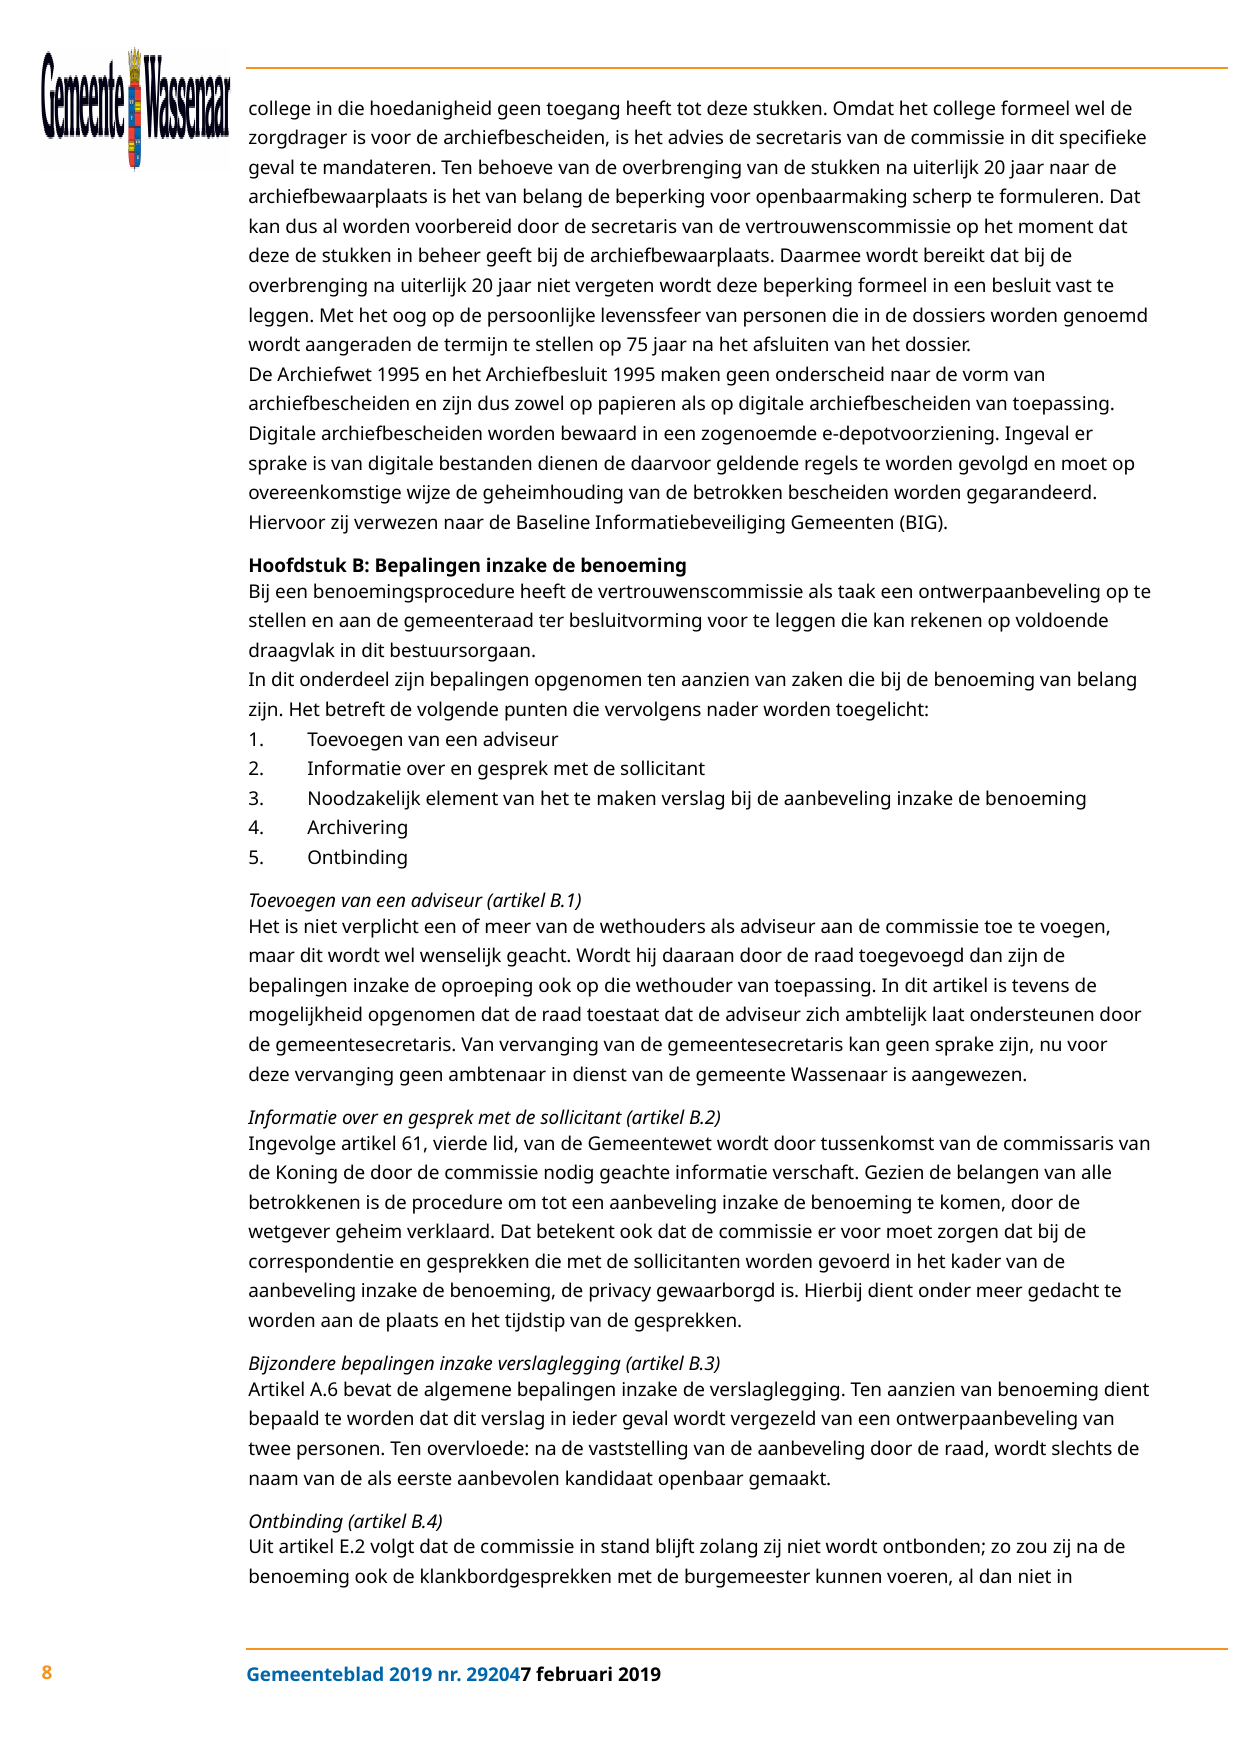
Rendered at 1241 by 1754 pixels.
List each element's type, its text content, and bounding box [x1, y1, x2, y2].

text Het is niet verplicht een of meer van de wethouders als adviseur aan de commissie toe te voegen, maar dit wordt wel wenselijk geacht. Wordt hij daaraan door de raad toegevoegd dan zijn de bepalingen inzake de oproeping ook op die wethouder van toepassing. In dit artikel is tevens de mogelijkheid opgenomen dat de raad toestaat dat de adviseur zich ambtelijk laat ondersteunen door de gemeentesecretaris. Van vervanging van de gemeentesecretaris kan geen sprake zijn, nu voor deze vervanging geen ambtenaar in dienst van de gemeente Wassenaar is aangewezen. [248, 913, 1152, 1087]
list Toevoegen van een adviseur [248, 726, 1152, 751]
text college in die hoedanigheid geen toegang heeft tot deze stukken. Omdat het college formeel wel de zorgdrager is voor de archiefbescheiden, is het advies de secretaris van de commissie in dit specifieke geval te mandateren. Ten behoeve van de overbrenging van de stukken na uiterlijk 20 jaar naar de archiefbewaarplaats is het van belang de beperking voor openbaarmaking scherp te formuleren. Dat kan dus al worden voorbereid door de secretaris van de vertrouwenscommissie op het moment dat deze de stukken in beheer geeft bij de archiefbewaarplaats. Daarmee wordt bereikt dat bij de overbrenging na uiterlijk 20 jaar niet vergeten wordt deze beperking formeel in een besluit vast te leggen. Met het oog op de persoonlijke levenssfeer van personen die in de dossiers worden genoemd wordt aangeraden de termijn te stellen op 75 jaar na het afsluiten van het dossier. [248, 95, 1152, 357]
list Noodzakelijk element van het te maken verslag bij de aanbeveling inzake de benoeming [248, 785, 1152, 811]
text Bijzondere bepalingen inzake verslaglegging (artikel B.3) [248, 1350, 1152, 1376]
list Archivering [248, 814, 1152, 840]
text Uit artikel E.2 volgt dat de commissie in stand blijft zolang zij niet wordt ontbonden; zo zou zij na de benoeming ook de klankbordgesprekken met de burgemeester kunnen voeren, al dan niet in [248, 1534, 1152, 1589]
text Informatie over en gesprek met de sollicitant (artikel B.2) [248, 1104, 1152, 1130]
text Artikel A.6 bevat de algemene bepalingen inzake de verslaglegging. Ten aanzien van benoeming dient bepaald te worden dat dit verslag in ieder geval wordt vergezeld van een ontwerpaanbeveling van twee personen. Ten overvloede: na de vaststelling van de aanbeveling door de raad, wordt slechts de naam van de als eerste aanbevolen kandidaat openbaar gemaakt. [248, 1376, 1152, 1491]
text Hoofdstuk B: Bepalingen inzake de benoeming [248, 552, 1152, 578]
picture [41, 47, 231, 172]
text De Archiefwet 1995 en het Archiefbesluit 1995 maken geen onderscheid naar de vorm van archiefbescheiden en zijn dus zowel op papieren als op digitale archiefbescheiden van toepassing. Digitale archiefbescheiden worden bewaard in een zogenoemde e-depotvoorziening. Ingeval er sprake is van digitale bestanden dienen de daarvoor geldende regels te worden gevolgd en moet op overeenkomstige wijze de geheimhouding van de betrokken bescheiden worden gegarandeerd. Hiervoor zij verwezen naar de Baseline Informatiebeveiliging Gemeenten (BIG). [248, 361, 1152, 535]
text In dit onderdeel zijn bepalingen opgenomen ten aanzien van zaken die bij de benoeming van belang zijn. Het betreft de volgende punten die vervolgens nader worden toegelicht: [248, 667, 1152, 722]
list Informatie over en gesprek met de sollicitant [248, 755, 1152, 781]
text Toevoegen van een adviseur (artikel B.1) [248, 887, 1152, 913]
text Ingevolge artikel 61, vierde lid, van de Gemeentewet wordt door tussenkomst van de commissaris van de Koning de door de commissie nodig geachte informatie verschaft. Gezien de belangen van alle betrokkenen is de procedure om tot een aanbeveling inzake de benoeming te komen, door de wetgever geheim verklaard. Dat betekent ook dat de commissie er voor moet zorgen dat bij de correspondentie en gesprekken die met de sollicitanten worden gevoerd in het kader van de aanbeveling inzake de benoeming, de privacy gewaarborgd is. Hierbij dient onder meer gedacht te worden aan de plaats en het tijdstip van de gesprekken. [248, 1130, 1152, 1333]
list Ontbinding [248, 844, 1152, 870]
text Bij een benoemingsprocedure heeft de vertrouwenscommissie als taak een ontwerpaanbeveling op te stellen en aan de gemeenteraad ter besluitvorming voor te leggen die kan rekenen op voldoende draagvlak in dit bestuursorgaan. [248, 578, 1152, 663]
text Ontbinding (artikel B.4) [248, 1508, 1152, 1534]
